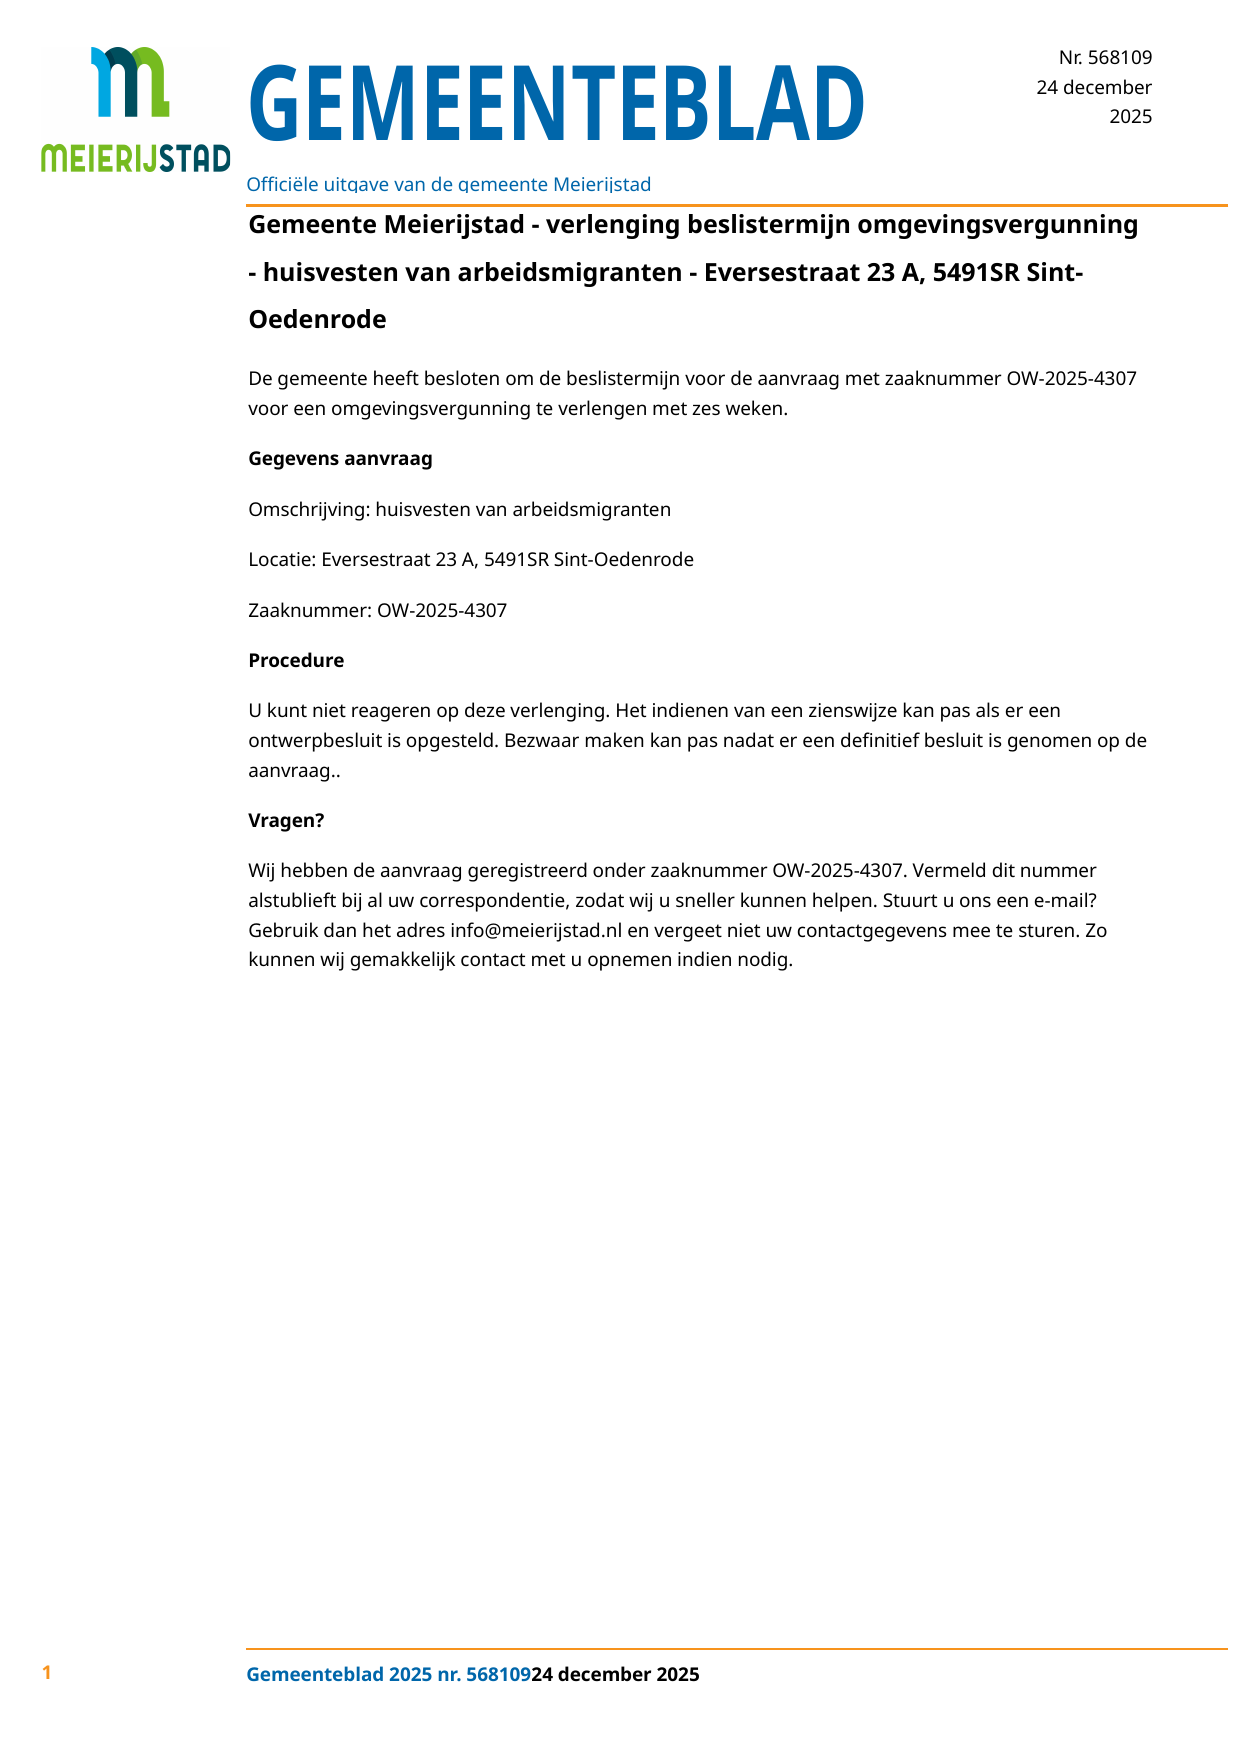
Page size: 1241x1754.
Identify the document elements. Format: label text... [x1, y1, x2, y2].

text Gemeente Meierijstad - verlenging beslistermijn omgevingsvergunning - huisvesten van arbeidsmigranten - Eversestraat 23 A, 5491SR Sint-Oedenrode [248, 207, 1152, 336]
text De gemeente heeft besloten om de beslistermijn voor de aanvraag met zaaknummer OW-2025-4307 voor een omgevingsvergunning te verlengen met zes weken. [248, 366, 1152, 421]
text Procedure [248, 647, 1152, 673]
text Omschrijving: huisvesten van arbeidsmigranten [248, 496, 1152, 522]
text Zaaknummer: OW-2025-4307 [248, 597, 1152, 622]
picture [41, 47, 231, 172]
text Wij hebben de aanvraag geregistreerd onder zaaknummer OW-2025-4307. Vermeld dit nummer alstublieft bij al uw correspondentie, zodat wij u sneller kunnen helpen. Stuurt u ons een e-mail? Gebruik dan het adres info@meierijstad.nl en vergeet niet uw contactgegevens mee te sturen. Zo kunnen wij gemakkelijk contact met u opnemen indien nodig. [248, 858, 1152, 972]
text Vragen? [248, 807, 1152, 833]
text U kunt niet reageren op deze verlenging. Het indienen van een zienswijze kan pas als er een ontwerpbesluit is opgesteld. Bezwaar maken kan pas nadat er een definitief besluit is genomen op de aanvraag.. [248, 698, 1152, 782]
text Locatie: Eversestraat 23 A, 5491SR Sint-Oedenrode [248, 546, 1152, 572]
text Gegevens aanvraag [248, 446, 1152, 471]
